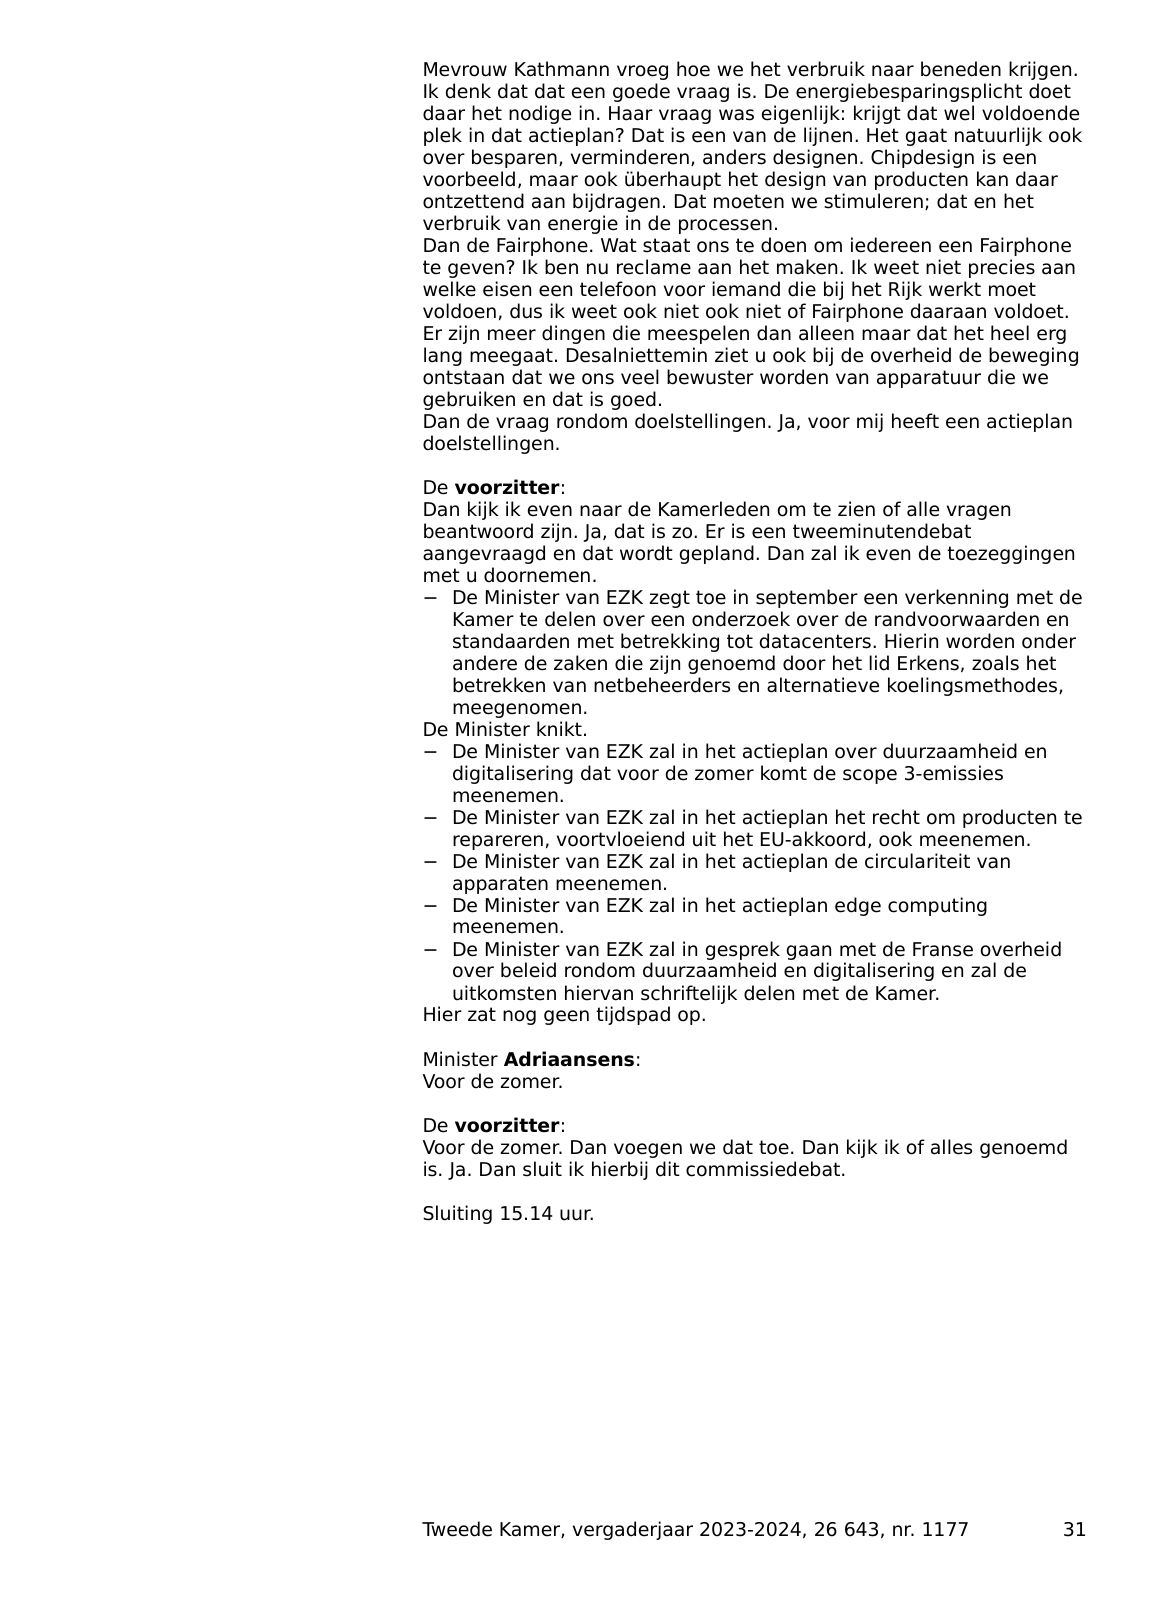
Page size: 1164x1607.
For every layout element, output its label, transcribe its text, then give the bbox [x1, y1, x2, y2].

text Minister Adriaansens: [422, 1048, 1087, 1071]
text − De Minister van EZK zal in het actieplan over duurzaamheid en digitalisering dat voor de zomer komt de scope 3-emissies meenemen. [422, 741, 1087, 807]
text − De Minister van EZK zal in het actieplan het recht om producten te repareren, voortvloeiend uit het EU-akkoord, ook meenemen. [422, 807, 1087, 851]
text − De Minister van EZK zal in het actieplan edge computing meenemen. [422, 894, 1087, 938]
text Sluiting 15.14 uur. [422, 1203, 1087, 1225]
text Mevrouw Kathmann vroeg hoe we het verbruik naar beneden krijgen. Ik denk dat dat een goede vraag is. De energiebesparingsplicht doet daar het nodige in. Haar vraag was eigenlijk: krijgt dat wel voldoende plek in dat actieplan? Dat is een van de lijnen. Het gaat natuurlijk ook over besparen, verminderen, anders designen. Chipdesign is een voorbeeld, maar ook überhaupt het design van producten kan daar ontzettend aan bijdragen. Dat moeten we stimuleren; dat en het verbruik van energie in de processen. [422, 59, 1087, 235]
text − De Minister van EZK zal in gesprek gaan met de Franse overheid over beleid rondom duurzaamheid en digitalisering en zal de uitkomsten hiervan schriftelijk delen met de Kamer. [422, 938, 1087, 1004]
text Voor de zomer. Dan voegen we dat toe. Dan kijk ik of alles genoemd is. Ja. Dan sluit ik hierbij dit commissiedebat. [422, 1137, 1087, 1181]
text − De Minister van EZK zegt toe in september een verkenning met de Kamer te delen over een onderzoek over de randvoorwaarden en standaarden met betrekking tot datacenters. Hierin worden onder andere de zaken die zijn genoemd door het lid Erkens, zoals het betrekken van netbeheerders en alternatieve koelingsmethodes, meegenomen. [422, 587, 1087, 719]
text Voor de zomer. [422, 1071, 1087, 1092]
text − De Minister van EZK zal in het actieplan de circulariteit van apparaten meenemen. [422, 851, 1087, 894]
text De voorzitter: [422, 1115, 1087, 1137]
text Dan de vraag rondom doelstellingen. Ja, voor mij heeft een actieplan doelstellingen. [422, 411, 1087, 455]
text Hier zat nog geen tijdspad op. [422, 1004, 1087, 1026]
text Dan kijk ik even naar de Kamerleden om te zien of alle vragen beantwoord zijn. Ja, dat is zo. Er is een tweeminutendebat aangevraagd en dat wordt gepland. Dan zal ik even de toezeggingen met u doornemen. [422, 499, 1087, 587]
text Dan de Fairphone. Wat staat ons te doen om iedereen een Fairphone te geven? Ik ben nu reclame aan het maken. Ik weet niet precies aan welke eisen een telefoon voor iemand die bij het Rijk werkt moet voldoen, dus ik weet ook niet ook niet of Fairphone daaraan voldoet. Er zijn meer dingen die meespelen dan alleen maar dat het heel erg lang meegaat. Desalniettemin ziet u ook bij de overheid de beweging ontstaan dat we ons veel bewuster worden van apparatuur die we gebruiken en dat is goed. [422, 235, 1087, 411]
text De voorzitter: [422, 477, 1087, 499]
text De Minister knikt. [422, 719, 1087, 741]
